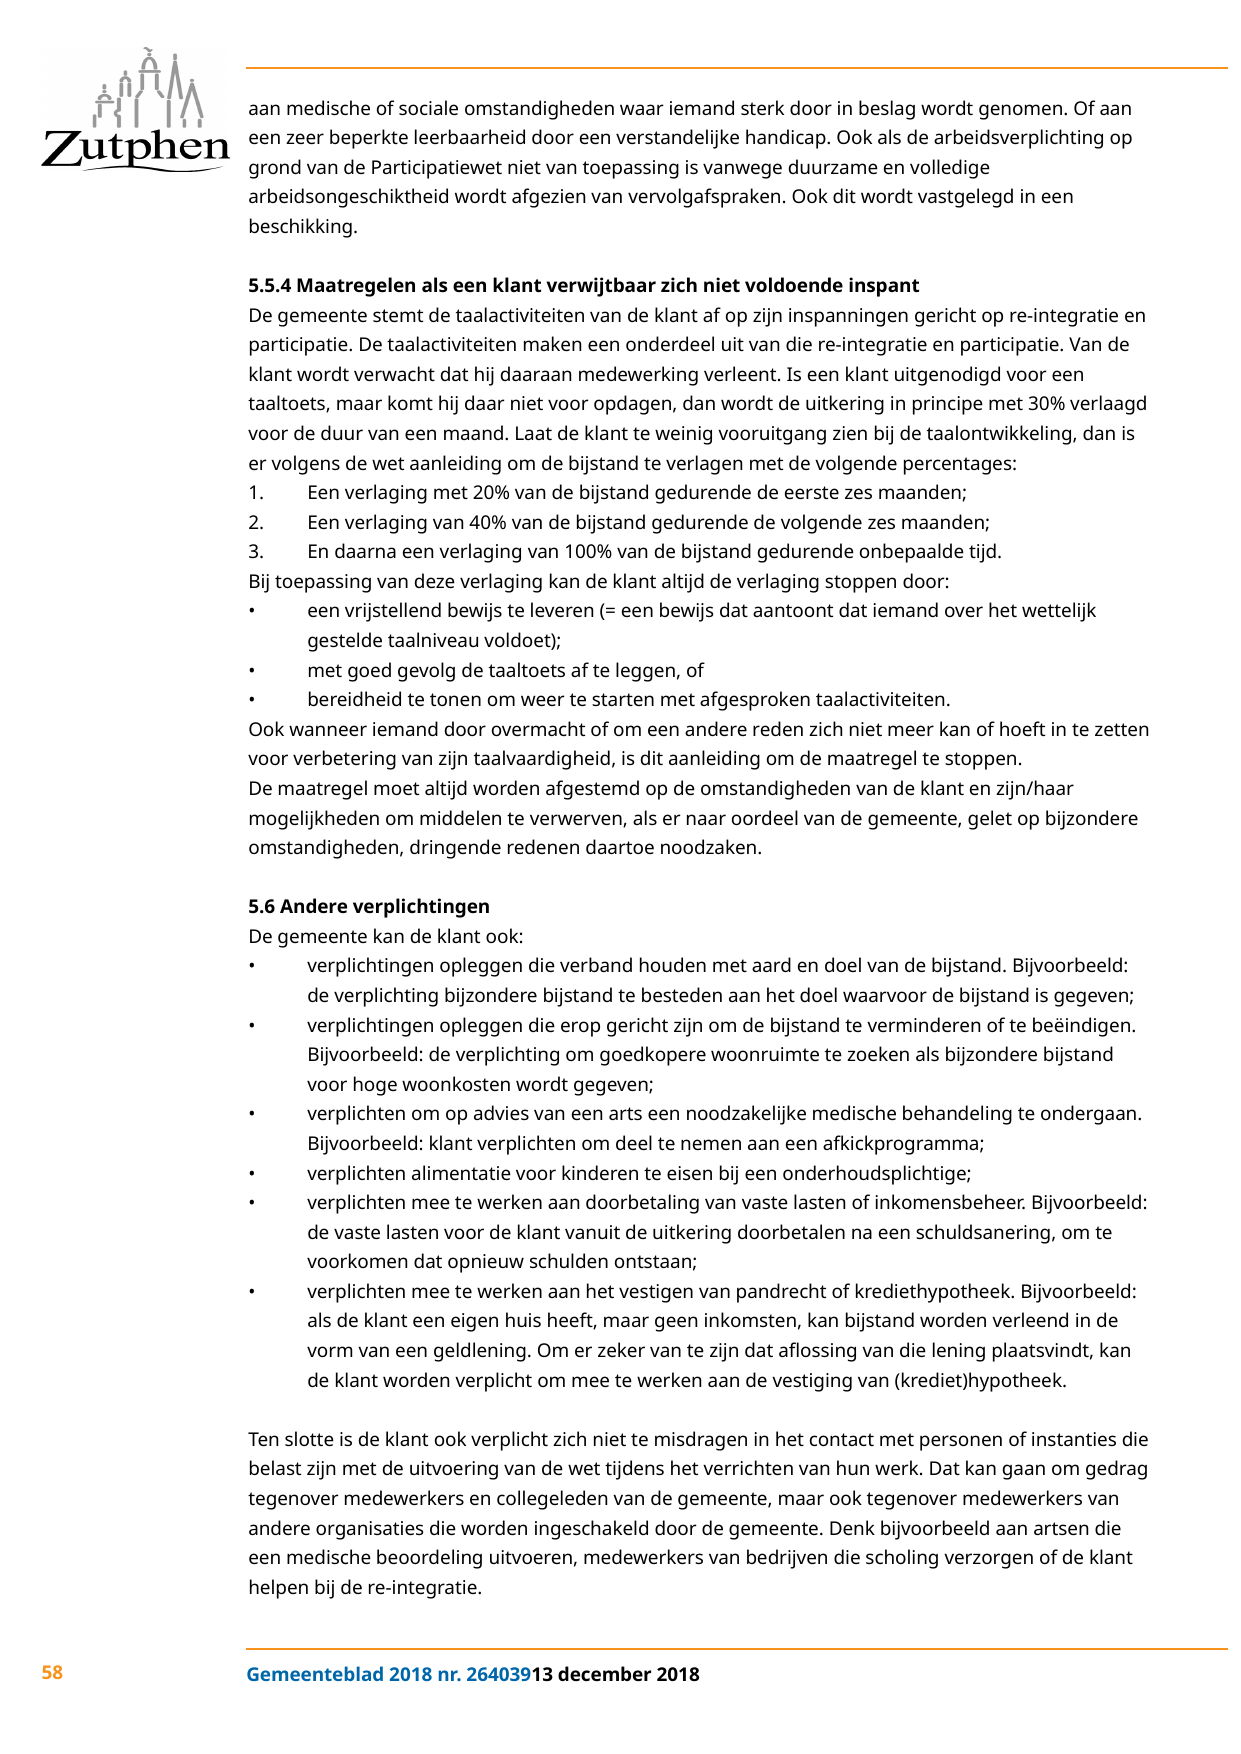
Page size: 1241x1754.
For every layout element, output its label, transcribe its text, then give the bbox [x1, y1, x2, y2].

list verplichten om op advies van een arts een noodzakelijke medische behandeling te ondergaan. Bijvoorbeeld: klant verplichten om deel te nemen aan een afkickprogramma; [248, 1101, 1152, 1156]
list een vrijstellend bewijs te leveren (= een bewijs dat aantoont dat iemand over het wettelijk gestelde taalniveau voldoet); [248, 598, 1152, 653]
text De gemeente kan de klant ook: [248, 923, 1152, 949]
text Bij toepassing van deze verlaging kan de klant altijd de verlaging stoppen door: [248, 568, 1152, 594]
text De gemeente stemt de taalactiviteiten van de klant af op zijn inspanningen gericht op re-integratie en participatie. De taalactiviteiten maken een onderdeel uit van die re-integratie en participatie. Van de klant wordt verwacht dat hij daaraan medewerking verleent. Is een klant uitgenodigd voor een taaltoets, maar komt hij daar niet voor opdagen, dan wordt de uitkering in principe met 30% verlaagd voor de duur van een maand. Laat de klant te weinig vooruitgang zien bij de taalontwikkeling, dan is er volgens de wet aanleiding om de bijstand te verlagen met de volgende percentages: [248, 302, 1152, 476]
list verplichten mee te werken aan het vestigen van pandrecht of krediethypotheek. Bijvoorbeeld: als de klant een eigen huis heeft, maar geen inkomsten, kan bijstand worden verleend in de vorm van een geldlening. Om er zeker van te zijn dat aflossing van die lening plaatsvindt, kan de klant worden verplicht om mee te werken aan de vestiging van (krediet)hypotheek. [248, 1278, 1152, 1393]
list verplichtingen opleggen die erop gericht zijn om de bijstand te verminderen of te beëindigen. Bijvoorbeeld: de verplichting om goedkopere woonruimte te zoeken als bijzondere bijstand voor hoge woonkosten wordt gegeven; [248, 1012, 1152, 1097]
text De maatregel moet altijd worden afgestemd op de omstandigheden van de klant en zijn/haar mogelijkheden om middelen te verwerven, als er naar oordeel van de gemeente, gelet op bijzondere omstandigheden, dringende redenen daartoe noodzaken. [248, 775, 1152, 860]
list verplichten alimentatie voor kinderen te eisen bij een onderhoudsplichtige; [248, 1160, 1152, 1186]
list En daarna een verlaging van 100% van de bijstand gedurende onbepaalde tijd. [248, 538, 1152, 564]
text Ook wanneer iemand door overmacht of om een andere reden zich niet meer kan of hoeft in te zetten voor verbetering van zijn taalvaardigheid, is dit aanleiding om de maatregel te stoppen. [248, 716, 1152, 771]
text 5.6 Andere verplichtingen [248, 893, 1152, 919]
list Een verlaging met 20% van de bijstand gedurende de eerste zes maanden; [248, 479, 1152, 505]
list met goed gevolg de taaltoets af te leggen, of [248, 657, 1152, 683]
list verplichten mee te werken aan doorbetaling van vaste lasten of inkomensbeheer. Bijvoorbeeld: de vaste lasten voor de klant vanuit de uitkering doorbetalen na een schuldsanering, om te voorkomen dat opnieuw schulden ontstaan; [248, 1189, 1152, 1274]
text 5.5.4 Maatregelen als een klant verwijtbaar zich niet voldoende inspant [248, 272, 1152, 298]
list bereidheid te tonen om weer te starten met afgesproken taalactiviteiten. [248, 686, 1152, 712]
list verplichtingen opleggen die verband houden met aard en doel van de bijstand. Bijvoorbeeld: de verplichting bijzondere bijstand te besteden aan het doel waarvoor de bijstand is gegeven; [248, 953, 1152, 1008]
list Een verlaging van 40% van de bijstand gedurende de volgende zes maanden; [248, 509, 1152, 535]
picture [41, 47, 231, 172]
text Ten slotte is de klant ook verplicht zich niet te misdragen in het contact met personen of instanties die belast zijn met de uitvoering van de wet tijdens het verrichten van hun werk. Dat kan gaan om gedrag tegenover medewerkers en collegeleden van de gemeente, maar ook tegenover medewerkers van andere organisaties die worden ingeschakeld door de gemeente. Denk bijvoorbeeld aan artsen die een medische beoordeling uitvoeren, medewerkers van bedrijven die scholing verzorgen of de klant helpen bij de re-integratie. [248, 1426, 1152, 1600]
text aan medische of sociale omstandigheden waar iemand sterk door in beslag wordt genomen. Of aan een zeer beperkte leerbaarheid door een verstandelijke handicap. Ook als de arbeidsverplichting op grond van de Participatiewet niet van toepassing is vanwege duurzame en volledige arbeidsongeschiktheid wordt afgezien van vervolgafspraken. Ook dit wordt vastgelegd in een beschikking. [248, 95, 1152, 239]
